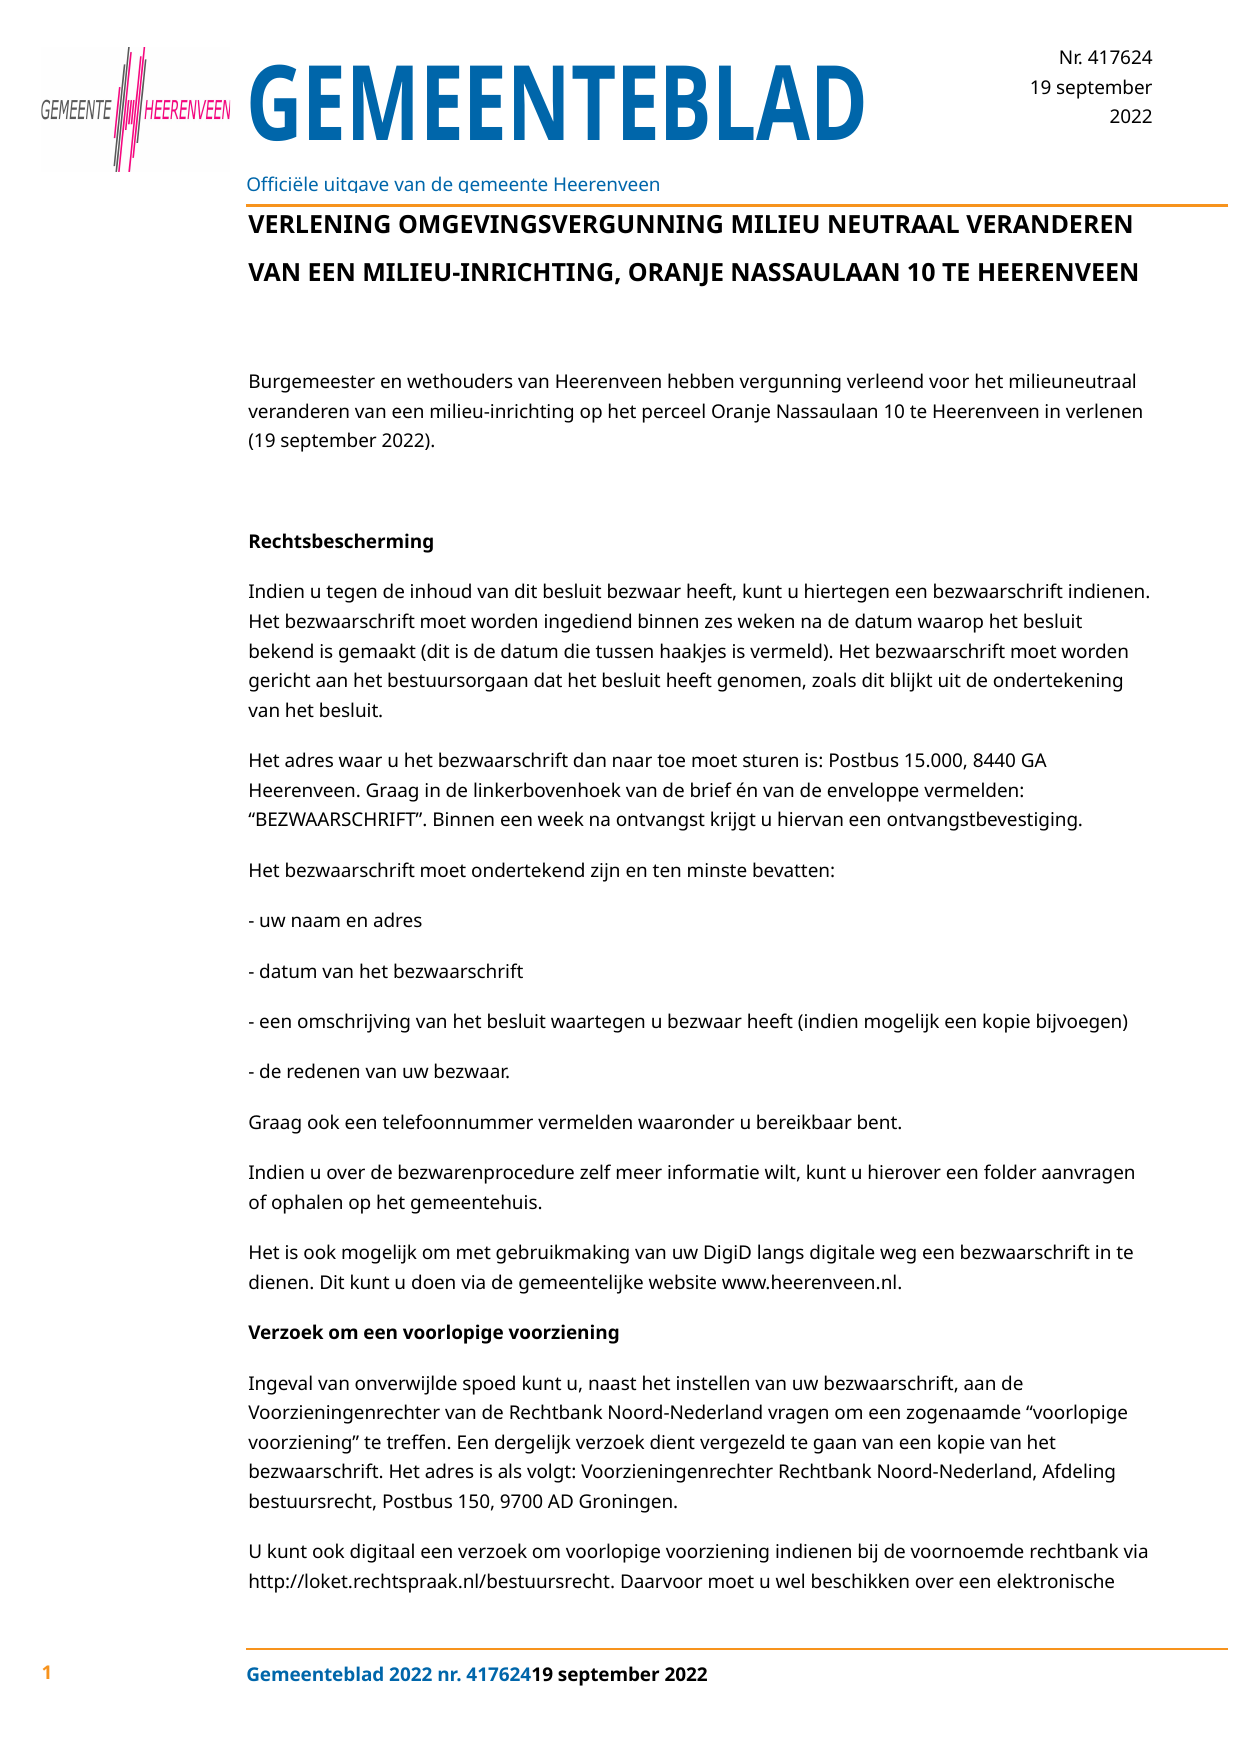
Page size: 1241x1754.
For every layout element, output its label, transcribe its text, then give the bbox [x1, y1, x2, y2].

text Graag ook een telefoonnummer vermelden waaronder u bereikbaar bent. [248, 1109, 1152, 1135]
picture [41, 47, 231, 172]
text Indien u tegen de inhoud van dit besluit bezwaar heeft, kunt u hiertegen een bezwaarschrift indienen. Het bezwaarschrift moet worden ingediend binnen zes weken na de datum waarop het besluit bekend is gemaakt (dit is de datum die tussen haakjes is vermeld). Het bezwaarschrift moet worden gericht aan het bestuursorgaan dat het besluit heeft genomen, zoals dit blijkt uit de ondertekening van het besluit. [248, 579, 1152, 723]
text - datum van het bezwaarschrift [248, 958, 1152, 984]
text Rechtsbescherming [248, 528, 1152, 554]
text Burgemeester en wethouders van Heerenveen hebben vergunning verleend voor het milieuneutraal veranderen van een milieu-inrichting op het perceel Oranje Nassaulaan 10 te Heerenveen in verlenen (19 september 2022). [248, 368, 1152, 453]
text - een omschrijving van het besluit waartegen u bezwaar heeft (indien mogelijk een kopie bijvoegen) [248, 1008, 1152, 1034]
text Ingeval van onverwijlde spoed kunt u, naast het instellen van uw bezwaarschrift, aan de Voorzieningenrechter van de Rechtbank Noord-Nederland vragen om een zogenaamde “voorlopige voorziening” te treffen. Een dergelijk verzoek dient vergezeld te gaan van een kopie van het bezwaarschrift. Het adres is als volgt: Voorzieningenrechter Rechtbank Noord-Nederland, Afdeling bestuursrecht, Postbus 150, 9700 AD Groningen. [248, 1370, 1152, 1514]
text Het adres waar u het bezwaarschrift dan naar toe moet sturen is: Postbus 15.000, 8440 GA Heerenveen. Graag in de linkerbovenhoek van de brief én van de enveloppe vermelden: “BEZWAARSCHRIFT”. Binnen een week na ontvangst krijgt u hiervan een ontvangstbevestiging. [248, 747, 1152, 832]
text Verzoek om een voorlopige voorziening [248, 1319, 1152, 1345]
text Het bezwaarschrift moet ondertekend zijn en ten minste bevatten: [248, 857, 1152, 883]
text Het is ook mogelijk om met gebruikmaking van uw DigiD langs digitale weg een bezwaarschrift in te dienen. Dit kunt u doen via de gemeentelijke website www.heerenveen.nl. [248, 1239, 1152, 1295]
text U kunt ook digitaal een verzoek om voorlopige voorziening indienen bij de voornoemde rechtbank via http://loket.rechtspraak.nl/bestuursrecht. Daarvoor moet u wel beschikken over een elektronische [248, 1539, 1152, 1594]
text - uw naam en adres [248, 907, 1152, 933]
text Indien u over de bezwarenprocedure zelf meer informatie wilt, kunt u hierover een folder aanvragen of ophalen op het gemeentehuis. [248, 1159, 1152, 1215]
text - de redenen van uw bezwaar. [248, 1059, 1152, 1084]
text VERLENING OMGEVINGSVERGUNNING MILIEU NEUTRAAL VERANDEREN VAN EEN MILIEU-INRICHTING, ORANJE NASSAULAAN 10 TE HEERENVEEN [248, 207, 1152, 288]
